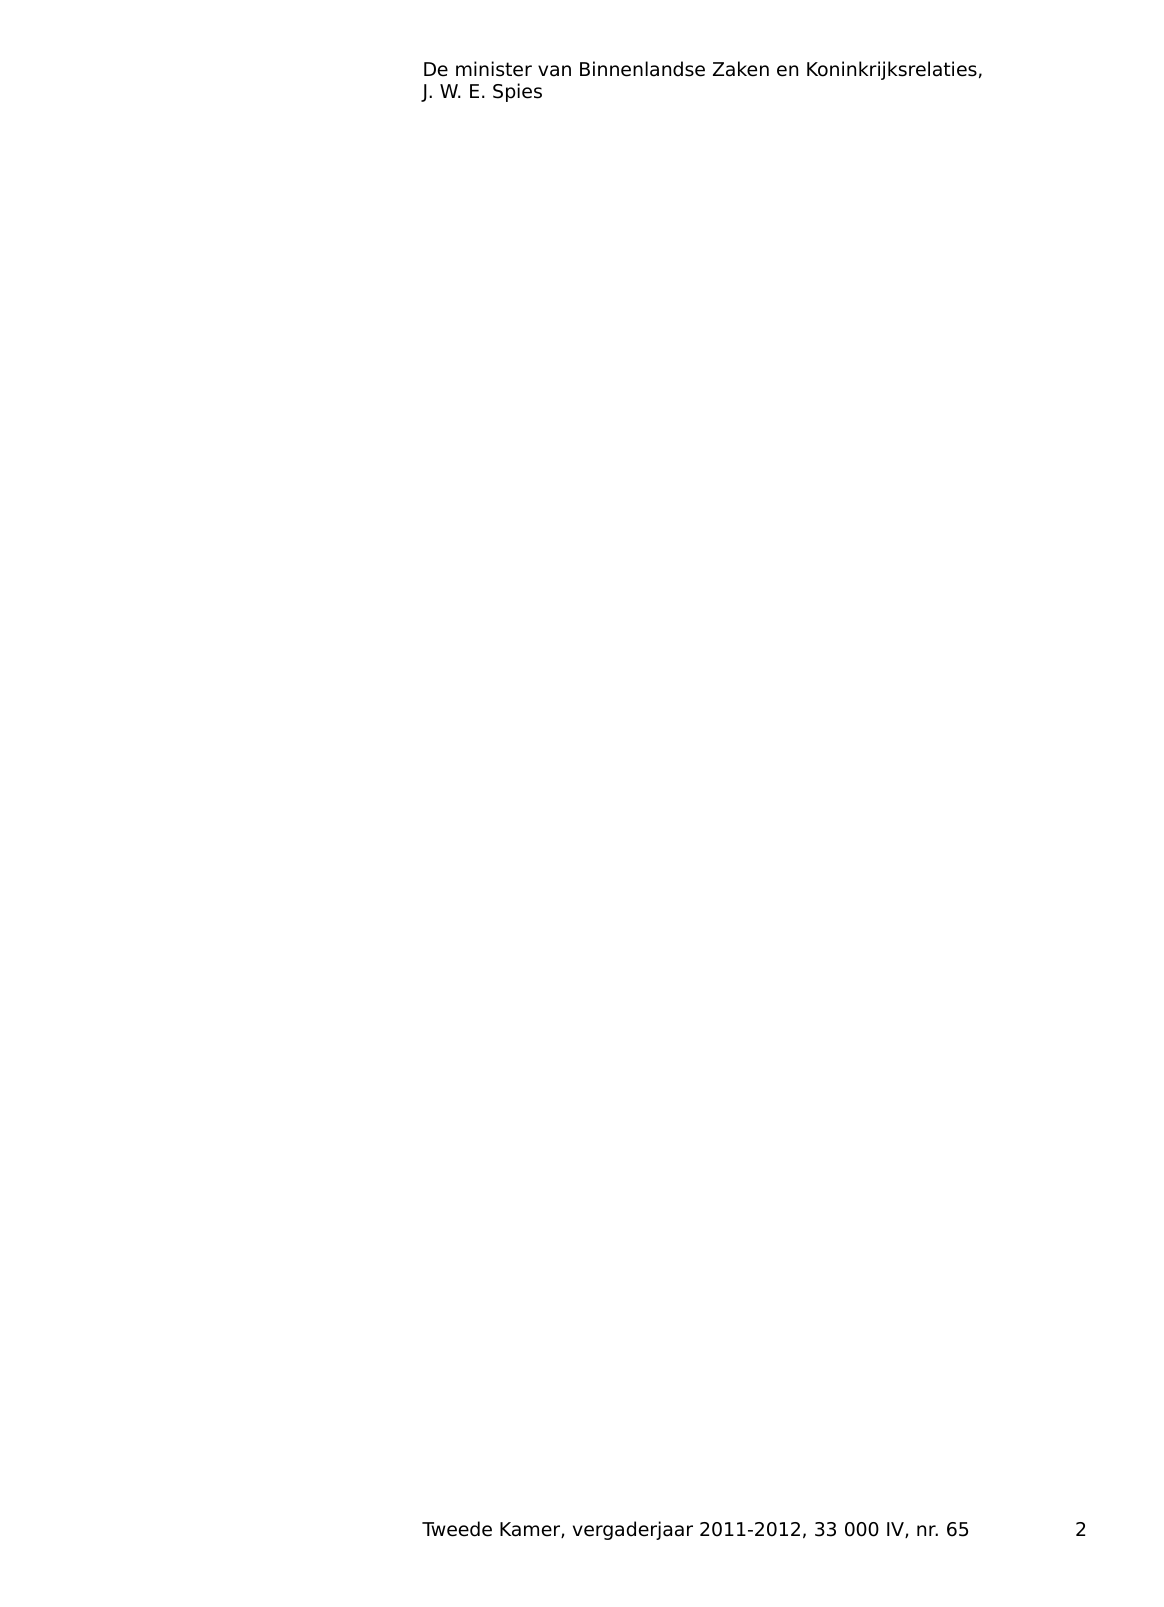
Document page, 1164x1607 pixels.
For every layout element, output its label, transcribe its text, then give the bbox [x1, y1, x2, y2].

text De minister van Binnenlandse Zaken en Koninkrijksrelaties, J. W. E. Spies [422, 59, 1087, 103]
